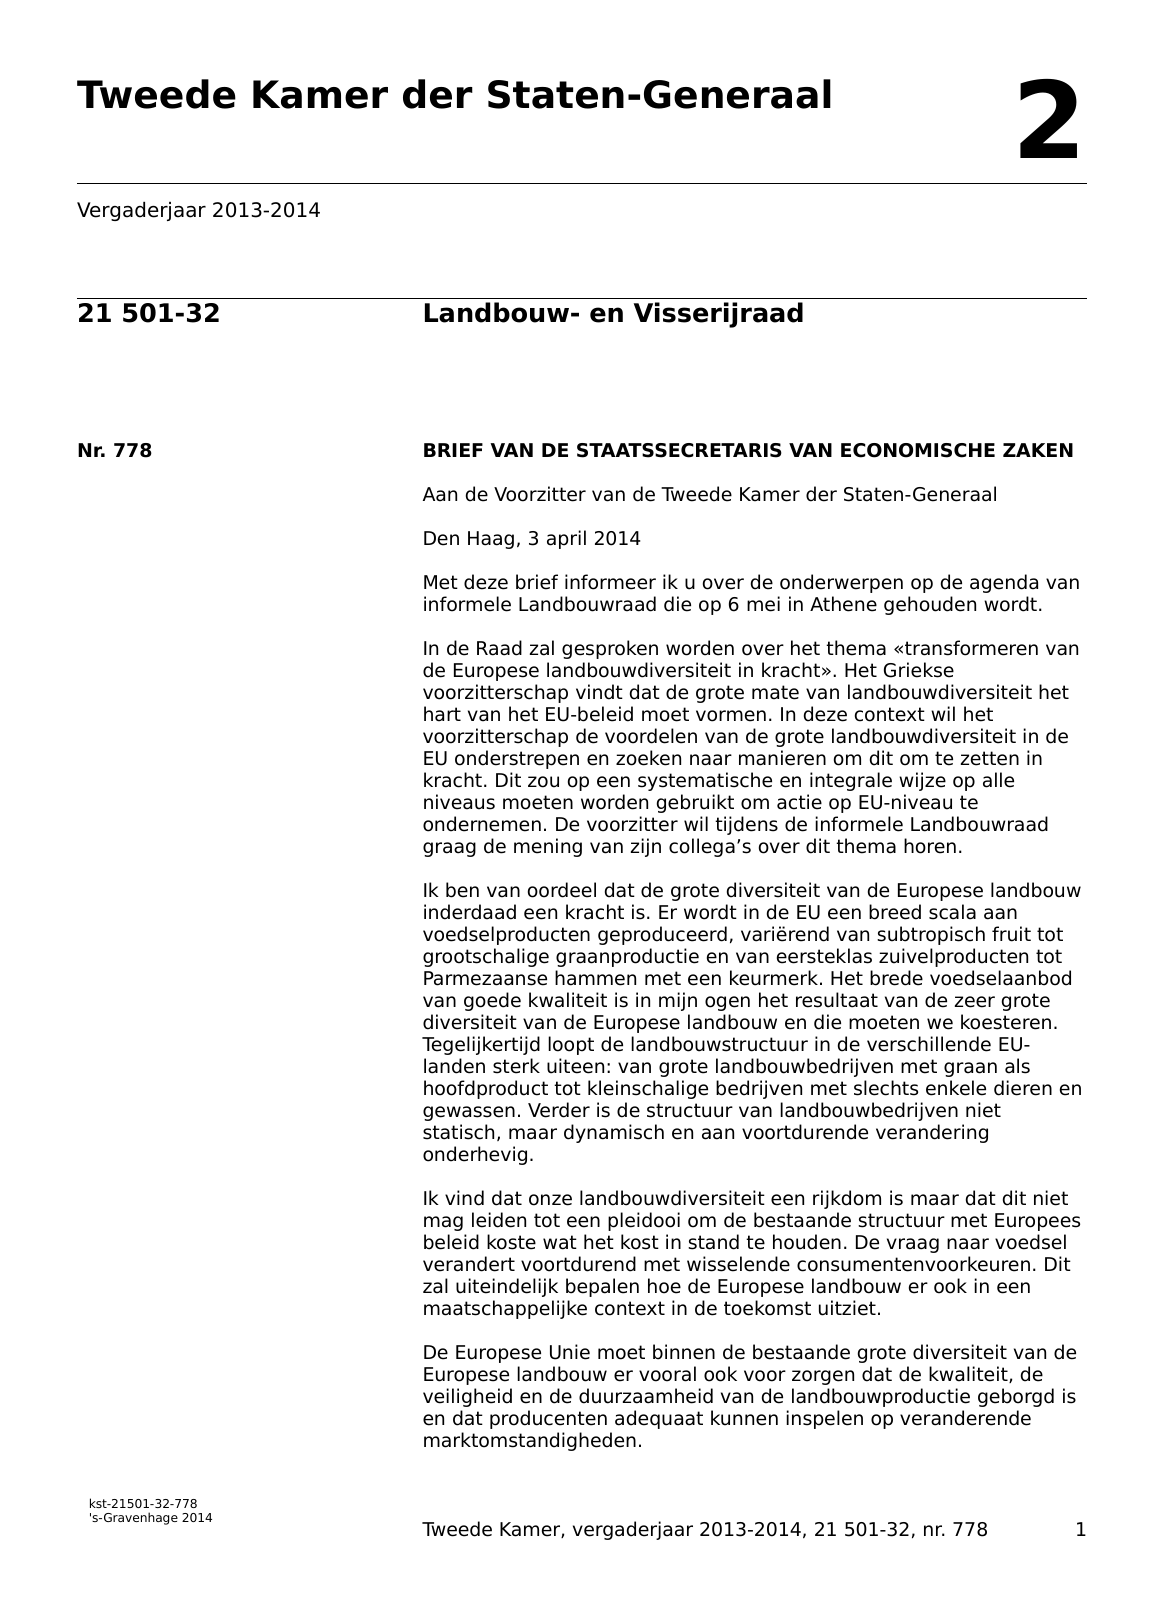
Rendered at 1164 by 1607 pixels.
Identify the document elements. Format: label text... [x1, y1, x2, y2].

text kst-21501-32-778 [88, 1497, 323, 1511]
text In de Raad zal gesproken worden over het thema «transformeren van de Europese landbouwdiversiteit in kracht». Het Griekse voorzitterschap vindt dat de grote mate van landbouwdiversiteit het hart van het EU-beleid moet vormen. In deze context wil het voorzitterschap de voordelen van de grote landbouwdiversiteit in de EU onderstrepen en zoeken naar manieren om dit om te zetten in kracht. Dit zou op een systematische en integrale wijze op alle niveaus moeten worden gebruikt om actie op EU-niveau te ondernemen. De voorzitter wil tijdens de informele Landbouwraad graag de mening van zijn collega’s over dit thema horen. [422, 638, 1087, 858]
text Met deze brief informeer ik u over de onderwerpen op de agenda van informele Landbouwraad die op 6 mei in Athene gehouden wordt. [422, 572, 1087, 616]
text Ik ben van oordeel dat de grote diversiteit van de Europese landbouw inderdaad een kracht is. Er wordt in de EU een breed scala aan voedselproducten geproduceerd, variërend van subtropisch fruit tot grootschalige graanproductie en van eersteklas zuivelproducten tot Parmezaanse hammen met een keurmerk. Het brede voedselaanbod van goede kwaliteit is in mijn ogen het resultaat van de zeer grote diversiteit van de Europese landbouw en die moeten we koesteren. Tegelijkertijd loopt de landbouwstructuur in de verschillende EU-landen sterk uiteen: van grote landbouwbedrijven met graan als hoofdproduct tot kleinschalige bedrijven met slechts enkele dieren en gewassen. Verder is de structuur van landbouwbedrijven niet statisch, maar dynamisch en aan voortdurende verandering onderhevig. [422, 880, 1087, 1166]
text De Europese Unie moet binnen de bestaande grote diversiteit van de Europese landbouw er vooral ook voor zorgen dat de kwaliteit, de veiligheid en de duurzaamheid van de landbouwproductie geborgd is en dat producenten adequaat kunnen inspelen op veranderende marktomstandigheden. [422, 1342, 1087, 1452]
text 's-Gravenhage 2014 [88, 1511, 323, 1525]
text Den Haag, 3 april 2014 [422, 528, 1087, 550]
table_cell Vergaderjaar 2013-2014 [77, 184, 1087, 298]
text Aan de Voorzitter van de Tweede Kamer der Staten-Generaal [422, 484, 1087, 506]
table_header Tweede Kamer der Staten-Generaal [77, 59, 886, 183]
subtitle 21 501-32 Landbouw- en Visserijraad [77, 299, 1087, 329]
subtitle Nr. 778 BRIEF VAN DE STAATSSECRETARIS VAN ECONOMISCHE ZAKEN [77, 440, 1087, 462]
text Ik vind dat onze landbouwdiversiteit een rijkdom is maar dat dit niet mag leiden tot een pleidooi om de bestaande structuur met Europees beleid koste wat het kost in stand te houden. De vraag naar voedsel verandert voortdurend met wisselende consumentenvoorkeuren. Dit zal uiteindelijk bepalen hoe de Europese landbouw er ook in een maatschappelijke context in de toekomst uitziet. [422, 1188, 1087, 1320]
table_header 2 [886, 59, 1087, 183]
